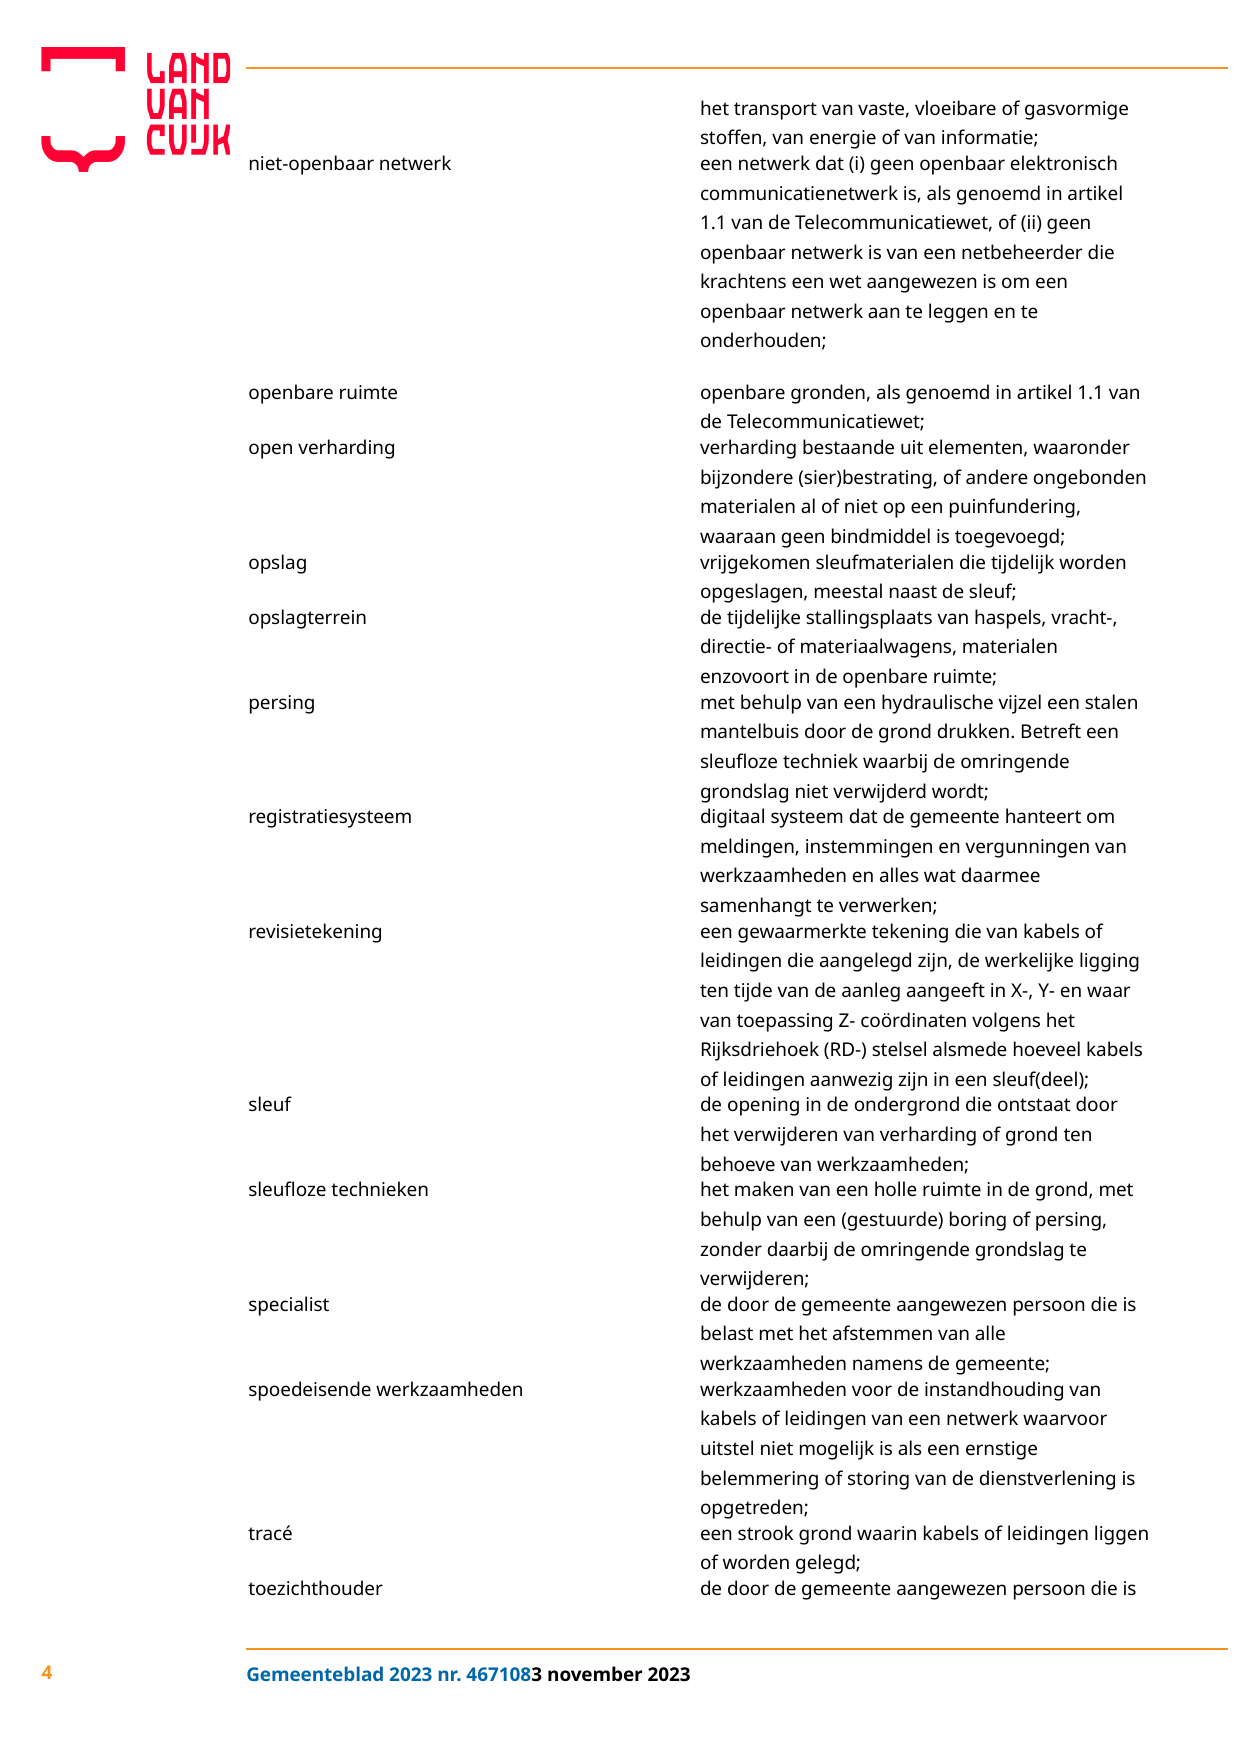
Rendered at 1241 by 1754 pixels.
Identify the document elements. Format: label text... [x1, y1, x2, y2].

table_cell de opening in de ondergrond die ontstaat door het verwijderen van verharding of grond ten behoeve van werkzaamheden; [700, 1092, 1152, 1177]
table_cell sleuf [248, 1092, 700, 1177]
picture [41, 47, 231, 172]
table_cell met behulp van een hydraulische vijzel een stalen mantelbuis door de grond drukken. Betreft een sleufloze techniek waarbij de omringende grondslag niet verwijderd wordt; [700, 689, 1152, 803]
table_cell open verharding [248, 434, 700, 549]
table_cell tracé [248, 1520, 700, 1575]
table_cell digitaal systeem dat de gemeente hanteert om meldingen, instemmingen en vergunningen van werkzaamheden en alles wat daarmee samenhangt te verwerken; [700, 804, 1152, 918]
table_cell de door de gemeente aangewezen persoon die is belast met het afstemmen van alle werkzaamheden namens de gemeente; [700, 1291, 1152, 1376]
table_cell [248, 353, 700, 379]
table_cell openbare gronden, als genoemd in artikel 1.1 van de Telecommunicatiewet; [700, 379, 1152, 434]
table_cell openbare ruimte [248, 379, 700, 434]
table_cell vrijgekomen sleufmaterialen die tijdelijk worden opgeslagen, meestal naast de sleuf; [700, 549, 1152, 604]
table_cell een netwerk dat (i) geen openbaar elektronisch communicatienetwerk is, als genoemd in artikel 1.1 van de Telecommunicatiewet, of (ii) geen openbaar netwerk is van een netbeheerder die krachtens een wet aangewezen is om een openbaar netwerk aan te leggen en te onderhouden; [700, 150, 1152, 353]
table_cell persing [248, 689, 700, 803]
table_cell een strook grond waarin kabels of leidingen liggen of worden gelegd; [700, 1520, 1152, 1575]
table_cell specialist [248, 1291, 700, 1376]
table_cell revisietekening [248, 918, 700, 1092]
table_cell opslag [248, 549, 700, 604]
table_cell niet-openbaar netwerk [248, 150, 700, 353]
table_cell een gewaarmerkte tekening die van kabels of leidingen die aangelegd zijn, de werkelijke ligging ten tijde van de aanleg aangeeft in X-, Y- en waar van toepassing Z- coördinaten volgens het Rijksdriehoek (RD-) stelsel alsmede hoeveel kabels of leidingen aanwezig zijn in een sleuf(deel); [700, 918, 1152, 1092]
table_cell [700, 353, 1152, 379]
table_cell opslagterrein [248, 604, 700, 689]
table_cell verharding bestaande uit elementen, waaronder bijzondere (sier)bestrating, of andere ongebonden materialen al of niet op een puinfundering, waaraan geen bindmiddel is toegevoegd; [700, 434, 1152, 549]
table_cell het maken van een holle ruimte in de grond, met behulp van een (gestuurde) boring of persing, zonder daarbij de omringende grondslag te verwijderen; [700, 1177, 1152, 1291]
table_cell werkzaamheden voor de instandhouding van kabels of leidingen van een netwerk waarvoor uitstel niet mogelijk is als een ernstige belemmering of storing van de dienstverlening is opgetreden; [700, 1376, 1152, 1520]
table_cell spoedeisende werkzaamheden [248, 1376, 700, 1520]
table_cell toezichthouder [248, 1575, 700, 1601]
table_cell de tijdelijke stallingsplaats van haspels, vracht-, directie- of materiaalwagens, materialen enzovoort in de openbare ruimte; [700, 604, 1152, 689]
table_cell registratiesysteem [248, 804, 700, 918]
table_cell [248, 95, 700, 150]
table_cell de door de gemeente aangewezen persoon die is [700, 1575, 1152, 1601]
table_cell het transport van vaste, vloeibare of gasvormige stoffen, van energie of van informatie; [700, 95, 1152, 150]
table_cell sleufloze technieken [248, 1177, 700, 1291]
